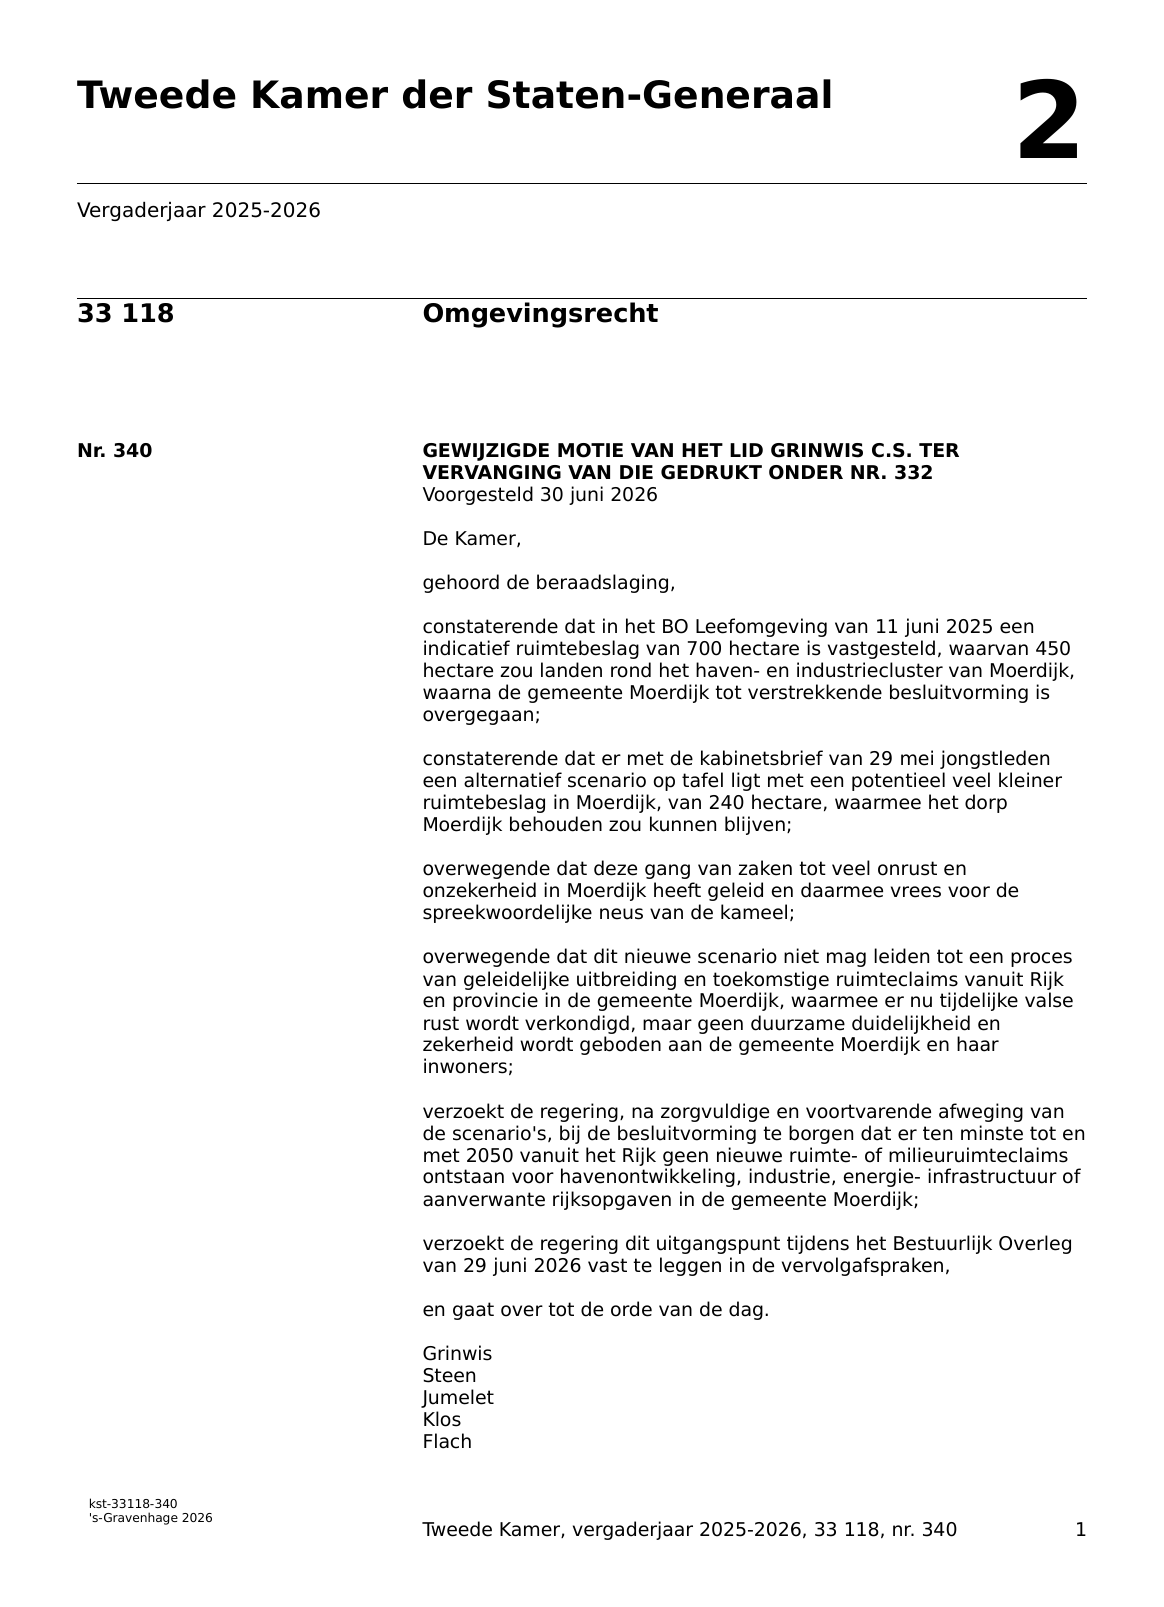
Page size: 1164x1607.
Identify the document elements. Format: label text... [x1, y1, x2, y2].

text constaterende dat er met de kabinetsbrief van 29 mei jongstleden een alternatief scenario op tafel ligt met een potentieel veel kleiner ruimtebeslag in Moerdijk, van 240 hectare, waarmee het dorp Moerdijk behouden zou kunnen blijven; [422, 748, 1087, 836]
text verzoekt de regering dit uitgangspunt tijdens het Bestuurlijk Overleg van 29 juni 2026 vast te leggen in de vervolgafspraken, [422, 1233, 1087, 1277]
text verzoekt de regering, na zorgvuldige en voortvarende afweging van de scenario's, bij de besluitvorming te borgen dat er ten minste tot en met 2050 vanuit het Rijk geen nieuwe ruimte- of milieuruimteclaims ontstaan voor havenontwikkeling, industrie, energie- infrastructuur of aanverwante rijksopgaven in de gemeente Moerdijk; [422, 1101, 1087, 1210]
table_cell Vergaderjaar 2025-2026 [77, 184, 1087, 298]
text overwegende dat deze gang van zaken tot veel onrust en onzekerheid in Moerdijk heeft geleid en daarmee vrees voor de spreekwoordelijke neus van de kameel; [422, 858, 1087, 924]
text Grinwis [422, 1343, 1087, 1365]
subtitle 33 118 Omgevingsrecht [77, 299, 1087, 329]
text constaterende dat in het BO Leefomgeving van 11 juni 2025 een indicatief ruimtebeslag van 700 hectare is vastgesteld, waarvan 450 hectare zou landen rond het haven- en industriecluster van Moerdijk, waarna de gemeente Moerdijk tot verstrekkende besluitvorming is overgegaan; [422, 616, 1087, 726]
text Voorgesteld 30 juni 2026 [422, 484, 1087, 506]
text Flach [422, 1431, 1087, 1453]
text en gaat over tot de orde van de dag. [422, 1299, 1087, 1321]
text overwegende dat dit nieuwe scenario niet mag leiden tot een proces van geleidelijke uitbreiding en toekomstige ruimteclaims vanuit Rijk en provincie in de gemeente Moerdijk, waarmee er nu tijdelijke valse rust wordt verkondigd, maar geen duurzame duidelijkheid en zekerheid wordt geboden aan de gemeente Moerdijk en haar inwoners; [422, 946, 1087, 1078]
text Jumelet [422, 1387, 1087, 1409]
text kst-33118-340 [88, 1497, 323, 1511]
text De Kamer, [422, 528, 1087, 550]
text Steen [422, 1365, 1087, 1387]
text 's-Gravenhage 2026 [88, 1511, 323, 1525]
subtitle Nr. 340 GEWIJZIGDE MOTIE VAN HET LID GRINWIS C.S. TER VERVANGING VAN DIE GEDRUKT ONDER NR. 332 [77, 440, 1087, 484]
table_header 2 [886, 59, 1087, 183]
text gehoord de beraadslaging, [422, 572, 1087, 594]
table_header Tweede Kamer der Staten-Generaal [77, 59, 886, 183]
text Klos [422, 1409, 1087, 1431]
